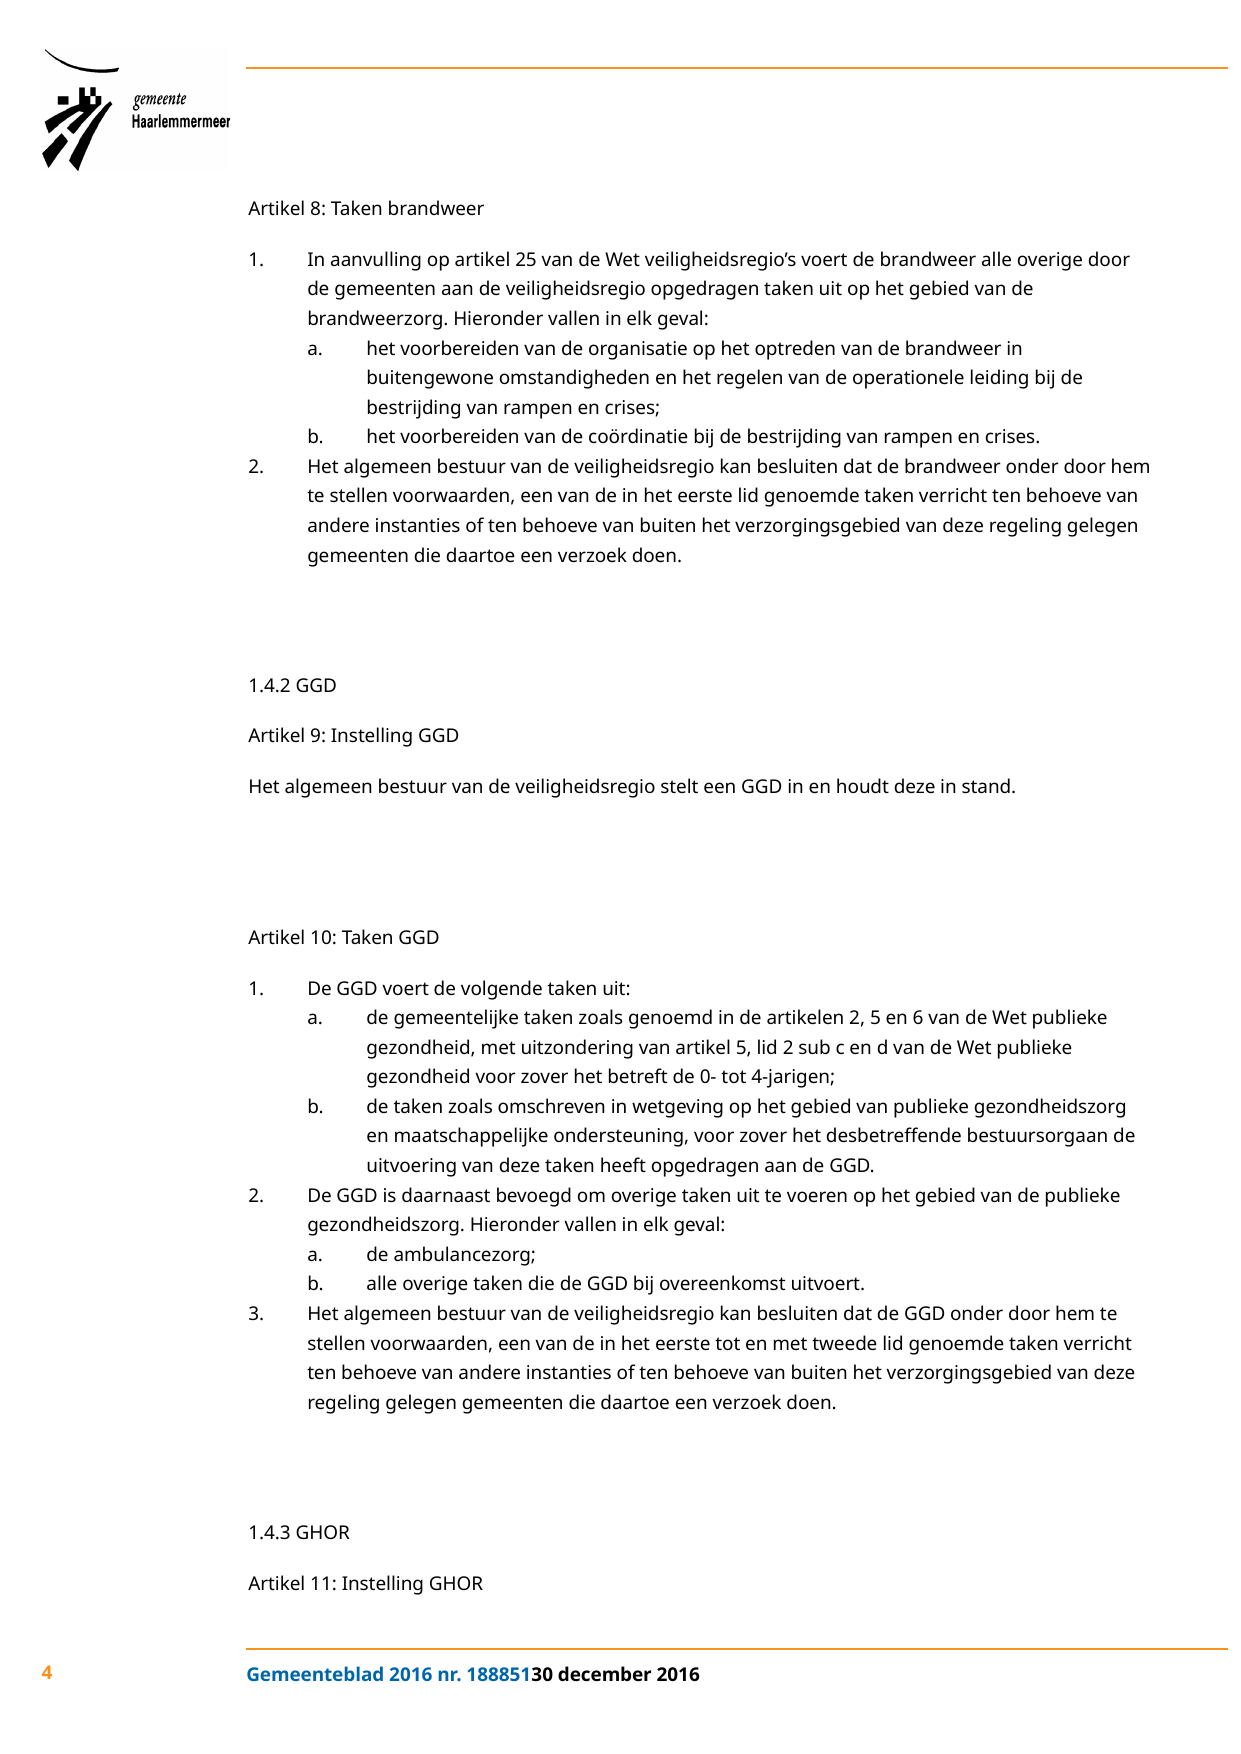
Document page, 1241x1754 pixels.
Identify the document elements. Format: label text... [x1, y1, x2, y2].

list Het algemeen bestuur van de veiligheidsregio kan besluiten dat de GGD onder door hem te stellen voorwaarden, een van de in het eerste tot en met tweede lid genoemde taken verricht ten behoeve van andere instanties of ten behoeve van buiten het verzorgingsgebied van deze regeling gelegen gemeenten die daartoe een verzoek doen. [248, 1300, 1152, 1415]
text Artikel 11: Instelling GHOR [248, 1570, 1152, 1596]
list alle overige taken die de GGD bij overeenkomst uitvoert. [307, 1271, 1152, 1296]
text 1.4.2 GGD [248, 672, 1152, 698]
picture [41, 47, 231, 172]
text Het algemeen bestuur van de veiligheidsregio stelt een GGD in en houdt deze in stand. [248, 773, 1152, 799]
list In aanvulling op artikel 25 van de Wet veiligheidsregio’s voert de brandweer alle overige door de gemeenten aan de veiligheidsregio opgedragen taken uit op het gebied van de brandweerzorg. Hieronder vallen in elk geval: [248, 246, 1152, 331]
list Het algemeen bestuur van de veiligheidsregio kan besluiten dat de brandweer onder door hem te stellen voorwaarden, een van de in het eerste lid genoemde taken verricht ten behoeve van andere instanties of ten behoeve van buiten het verzorgingsgebied van deze regeling gelegen gemeenten die daartoe een verzoek doen. [248, 453, 1152, 568]
list de taken zoals omschreven in wetgeving op het gebied van publieke gezondheidszorg en maatschappelijke ondersteuning, voor zover het desbetreffende bestuursorgaan de uitvoering van deze taken heeft opgedragen aan de GGD. [307, 1093, 1152, 1178]
text Artikel 8: Taken brandweer [248, 196, 1152, 221]
list De GGD is daarnaast bevoegd om overige taken uit te voeren op het gebied van de publieke gezondheidszorg. Hieronder vallen in elk geval: [248, 1182, 1152, 1237]
text Artikel 9: Instelling GGD [248, 723, 1152, 748]
text Artikel 10: Taken GGD [248, 924, 1152, 950]
list het voorbereiden van de organisatie op het optreden van de brandweer in buitengewone omstandigheden en het regelen van de operationele leiding bij de bestrijding van rampen en crises; [307, 335, 1152, 420]
list De GGD voert de volgende taken uit: [248, 975, 1152, 1001]
text 1.4.3 GHOR [248, 1519, 1152, 1545]
list het voorbereiden van de coördinatie bij de bestrijding van rampen en crises. [307, 423, 1152, 449]
list de ambulancezorg; [307, 1241, 1152, 1267]
list de gemeentelijke taken zoals genoemd in de artikelen 2, 5 en 6 van de Wet publieke gezondheid, met uitzondering van artikel 5, lid 2 sub c en d van de Wet publieke gezondheid voor zover het betreft de 0- tot 4-jarigen; [307, 1004, 1152, 1089]
